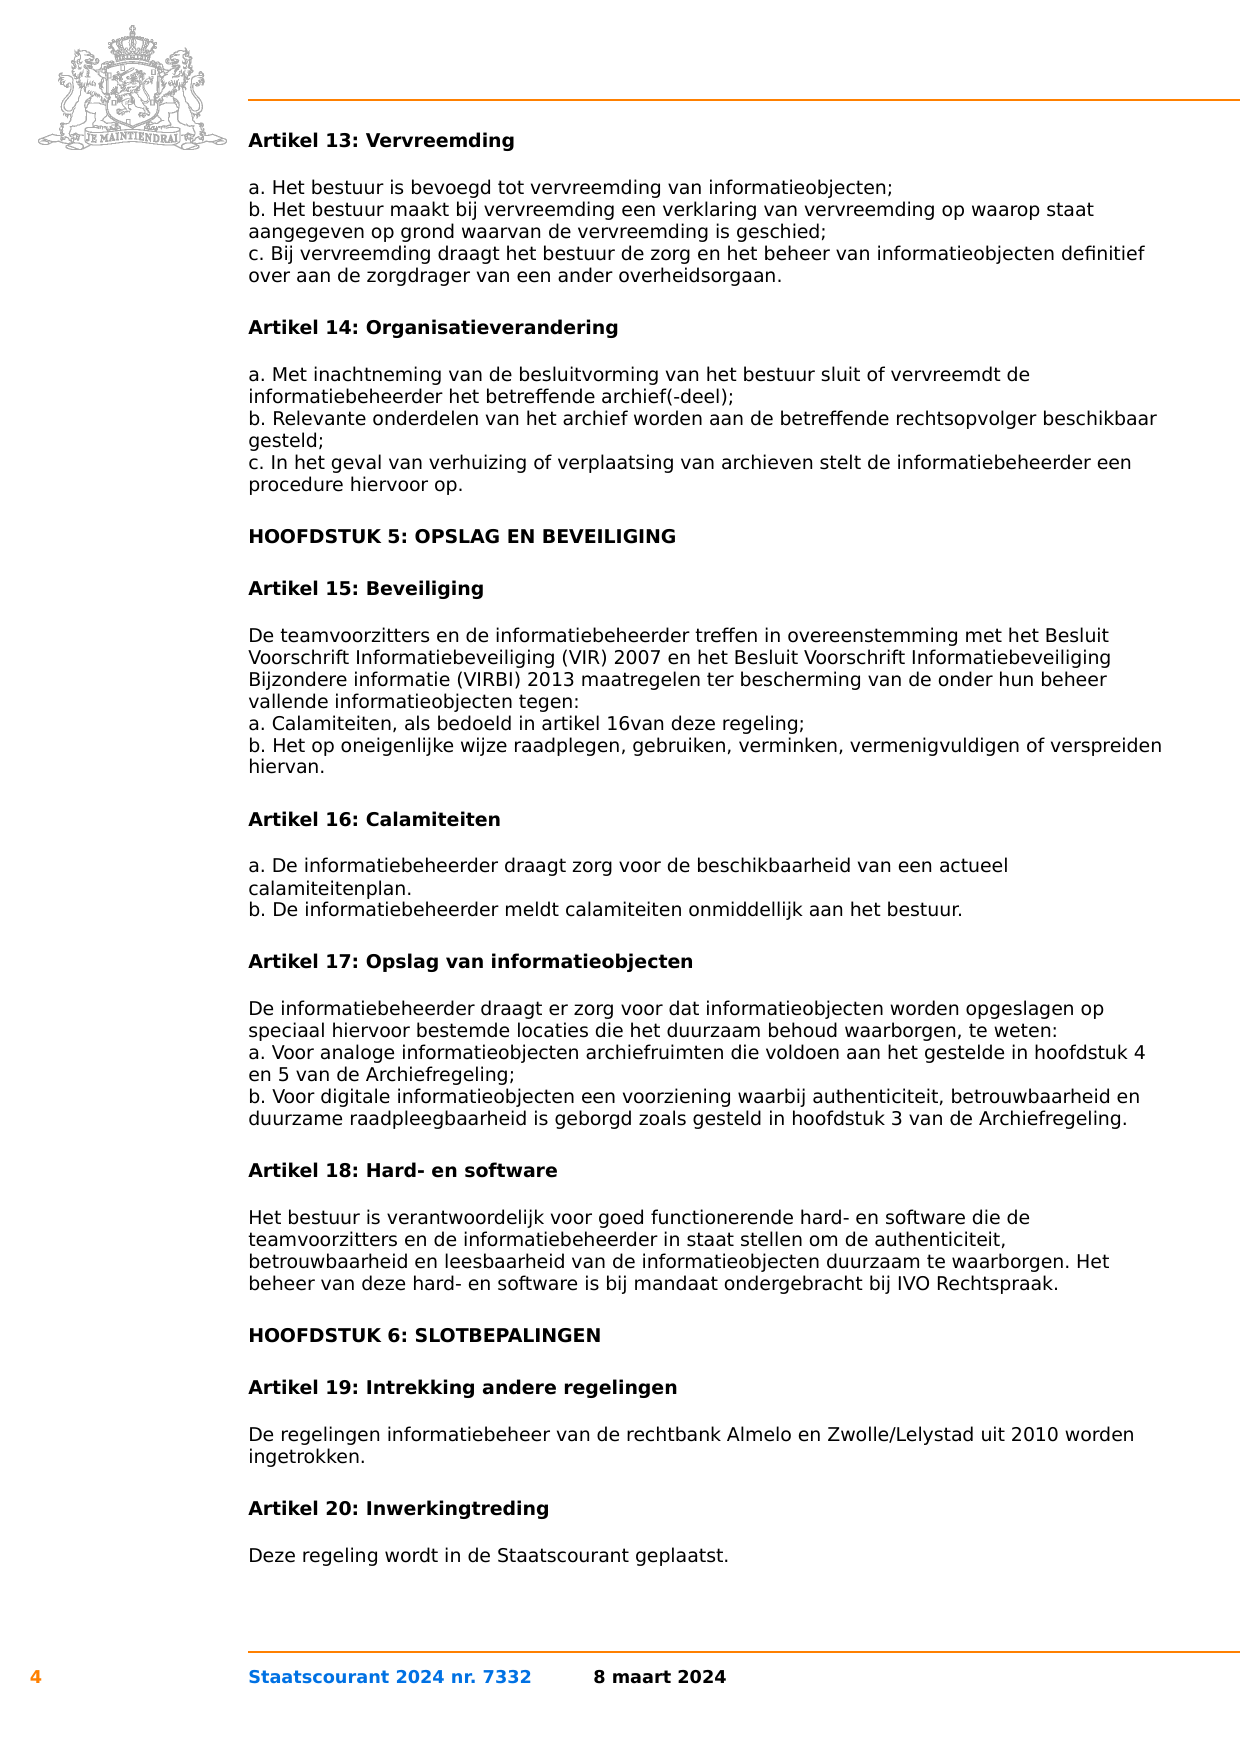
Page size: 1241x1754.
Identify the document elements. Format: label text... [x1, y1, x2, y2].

text b. Voor digitale informatieobjecten een voorziening waarbij authenticiteit, betrouwbaarheid en duurzame raadpleegbaarheid is geborgd zoals gesteld in hoofdstuk 3 van de Archiefregeling. [248, 1086, 1163, 1130]
subtitle Artikel 18: Hard- en software [248, 1160, 1163, 1182]
text Het bestuur is verantwoordelijk voor goed functionerende hard- en software die de teamvoorzitters en de informatiebeheerder in staat stellen om de authenticiteit, betrouwbaarheid en leesbaarheid van de informatieobjecten duurzaam te waarborgen. Het beheer van deze hard- en software is bij mandaat ondergebracht bij IVO Rechtspraak. [248, 1207, 1163, 1295]
subtitle Artikel 16: Calamiteiten [248, 808, 1163, 830]
text De teamvoorzitters en de informatiebeheerder treffen in overeenstemming met het Besluit Voorschrift Informatiebeveiliging (VIR) 2007 en het Besluit Voorschrift Informatiebeveiliging Bijzondere informatie (VIRBI) 2013 maatregelen ter bescherming van de onder hun beheer vallende informatieobjecten tegen: [248, 624, 1163, 712]
text Deze regeling wordt in de Staatscourant geplaatst. [248, 1545, 1163, 1567]
text De regelingen informatiebeheer van de rechtbank Almelo en Zwolle/Lelystad uit 2010 worden ingetrokken. [248, 1424, 1163, 1468]
text a. De informatiebeheerder draagt zorg voor de beschikbaarheid van een actueel calamiteitenplan. [248, 855, 1163, 899]
subtitle Artikel 19: Intrekking andere regelingen [248, 1377, 1163, 1399]
subtitle Artikel 17: Opslag van informatieobjecten [248, 951, 1163, 973]
text a. Het bestuur is bevoegd tot vervreemding van informatieobjecten; [248, 177, 1163, 199]
text b. De informatiebeheerder meldt calamiteiten onmiddellijk aan het bestuur. [248, 899, 1163, 921]
text c. Bij vervreemding draagt het bestuur de zorg en het beheer van informatieobjecten definitief over aan de zorgdrager van een ander overheidsorgaan. [248, 243, 1163, 287]
subtitle Artikel 20: Inwerkingtreding [248, 1498, 1163, 1520]
subtitle HOOFDSTUK 6: SLOTBEPALINGEN [248, 1325, 1163, 1347]
picture [38, 25, 227, 150]
subtitle Artikel 15: Beveiliging [248, 578, 1163, 599]
subtitle Artikel 13: Vervreemding [248, 130, 1163, 152]
text c. In het geval van verhuizing of verplaatsing van archieven stelt de informatiebeheerder een procedure hiervoor op. [248, 452, 1163, 496]
text b. Relevante onderdelen van het archief worden aan de betreffende rechtsopvolger beschikbaar gesteld; [248, 408, 1163, 452]
text a. Voor analoge informatieobjecten archiefruimten die voldoen aan het gestelde in hoofdstuk 4 en 5 van de Archiefregeling; [248, 1042, 1163, 1086]
subtitle HOOFDSTUK 5: OPSLAG EN BEVEILIGING [248, 526, 1163, 548]
text a. Met inachtneming van de besluitvorming van het bestuur sluit of vervreemdt de informatiebeheerder het betreffende archief(-deel); [248, 364, 1163, 408]
text De informatiebeheerder draagt er zorg voor dat informatieobjecten worden opgeslagen op speciaal hiervoor bestemde locaties die het duurzaam behoud waarborgen, te weten: [248, 998, 1163, 1042]
text b. Het op oneigenlijke wijze raadplegen, gebruiken, verminken, vermenigvuldigen of verspreiden hiervan. [248, 734, 1163, 778]
text b. Het bestuur maakt bij vervreemding een verklaring van vervreemding op waarop staat aangegeven op grond waarvan de vervreemding is geschied; [248, 199, 1163, 243]
subtitle Artikel 14: Organisatieverandering [248, 317, 1163, 339]
text a. Calamiteiten, als bedoeld in artikel 16van deze regeling; [248, 712, 1163, 734]
